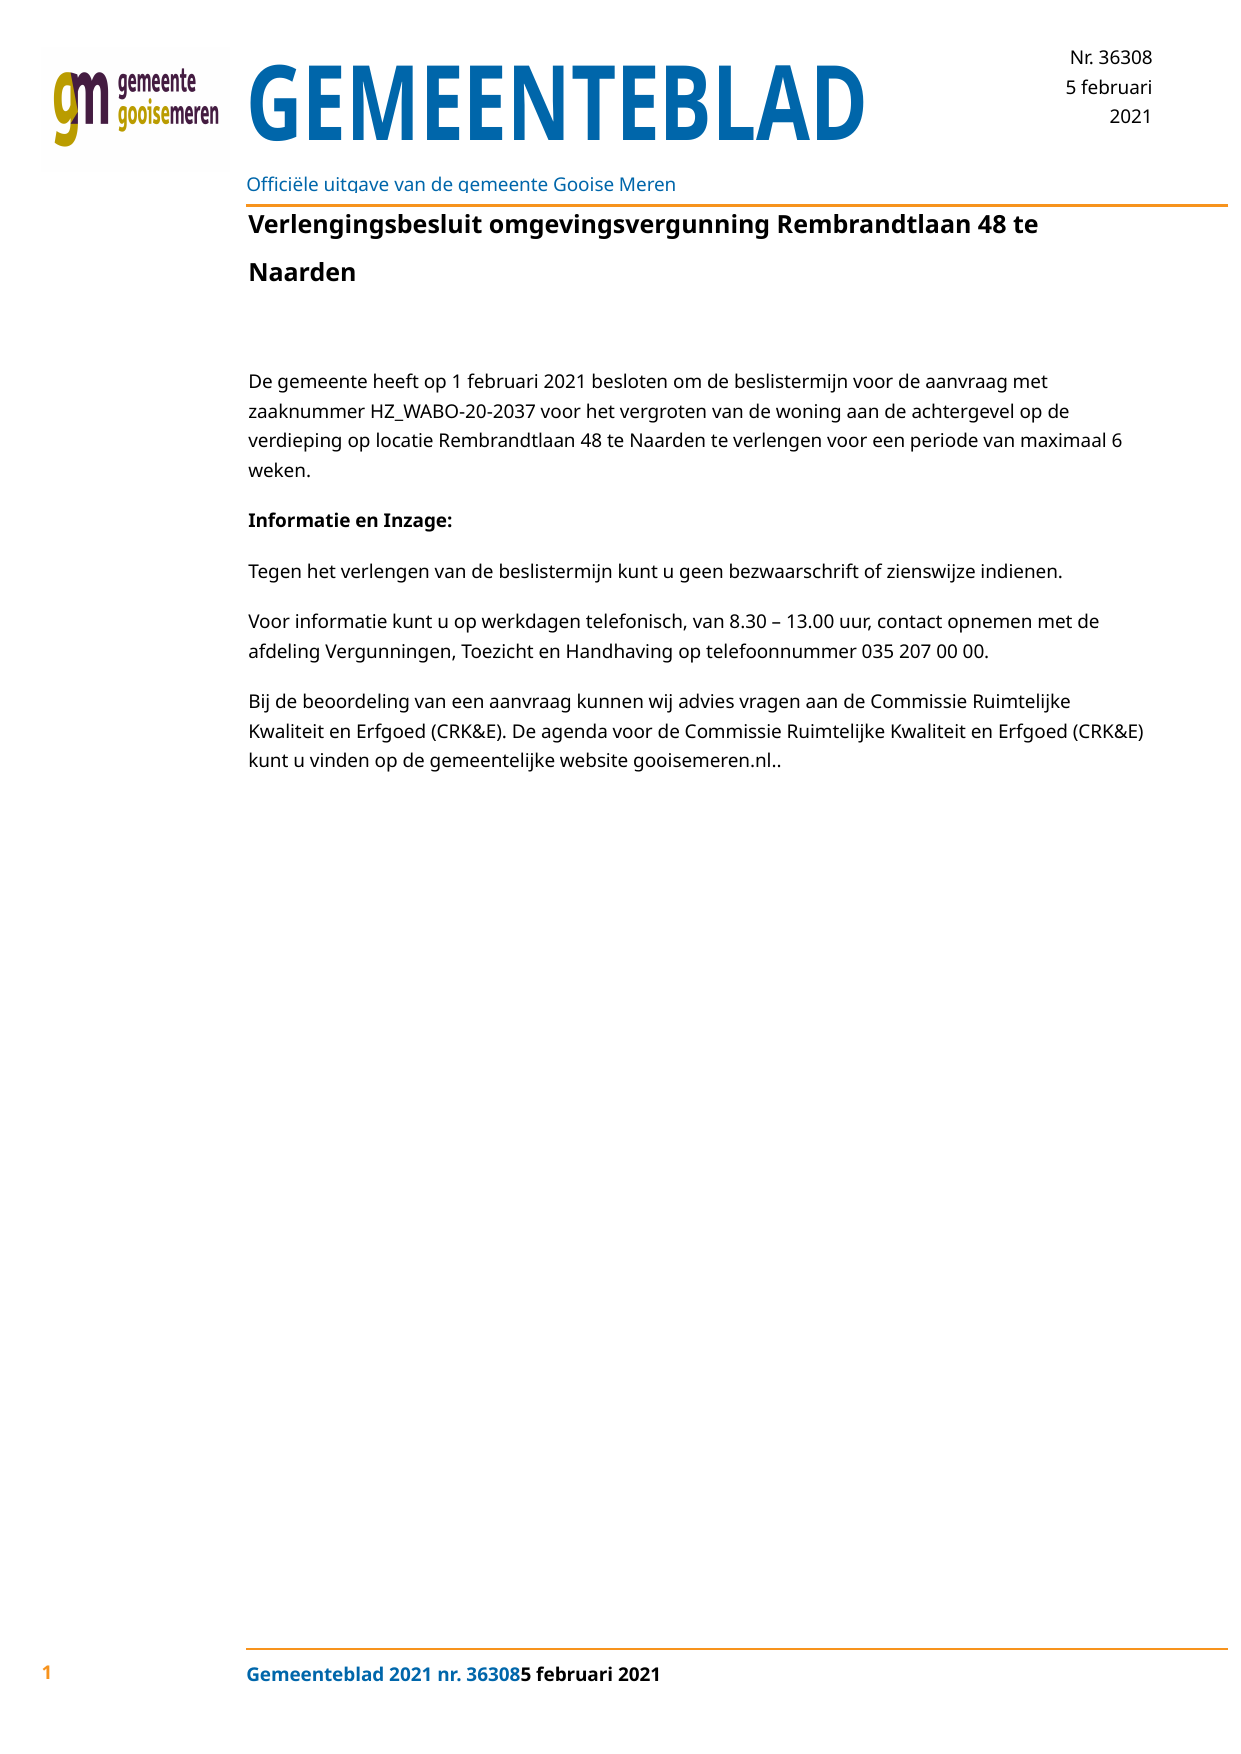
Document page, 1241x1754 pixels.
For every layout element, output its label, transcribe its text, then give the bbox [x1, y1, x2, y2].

text Bij de beoordeling van een aanvraag kunnen wij advies vragen aan de Commissie Ruimtelijke Kwaliteit en Erfgoed (CRK&E). De agenda voor de Commissie Ruimtelijke Kwaliteit en Erfgoed (CRK&E) kunt u vinden op de gemeentelijke website gooisemeren.nl.. [248, 688, 1152, 773]
text Informatie en Inzage: [248, 507, 1152, 533]
picture [41, 47, 231, 172]
text De gemeente heeft op 1 februari 2021 besloten om de beslistermijn voor de aanvraag met zaaknummer HZ_WABO-20-2037 voor het vergroten van de woning aan de achtergevel op de verdieping op locatie Rembrandtlaan 48 te Naarden te verlengen voor een periode van maximaal 6 weken. [248, 368, 1152, 483]
text Verlengingsbesluit omgevingsvergunning Rembrandtlaan 48 te Naarden [248, 207, 1152, 288]
text Voor informatie kunt u op werkdagen telefonisch, van 8.30 – 13.00 uur, contact opnemen met de afdeling Vergunningen, Toezicht en Handhaving op telefoonnummer 035 207 00 00. [248, 608, 1152, 664]
text Tegen het verlengen van de beslistermijn kunt u geen bezwaarschrift of zienswijze indienen. [248, 558, 1152, 584]
